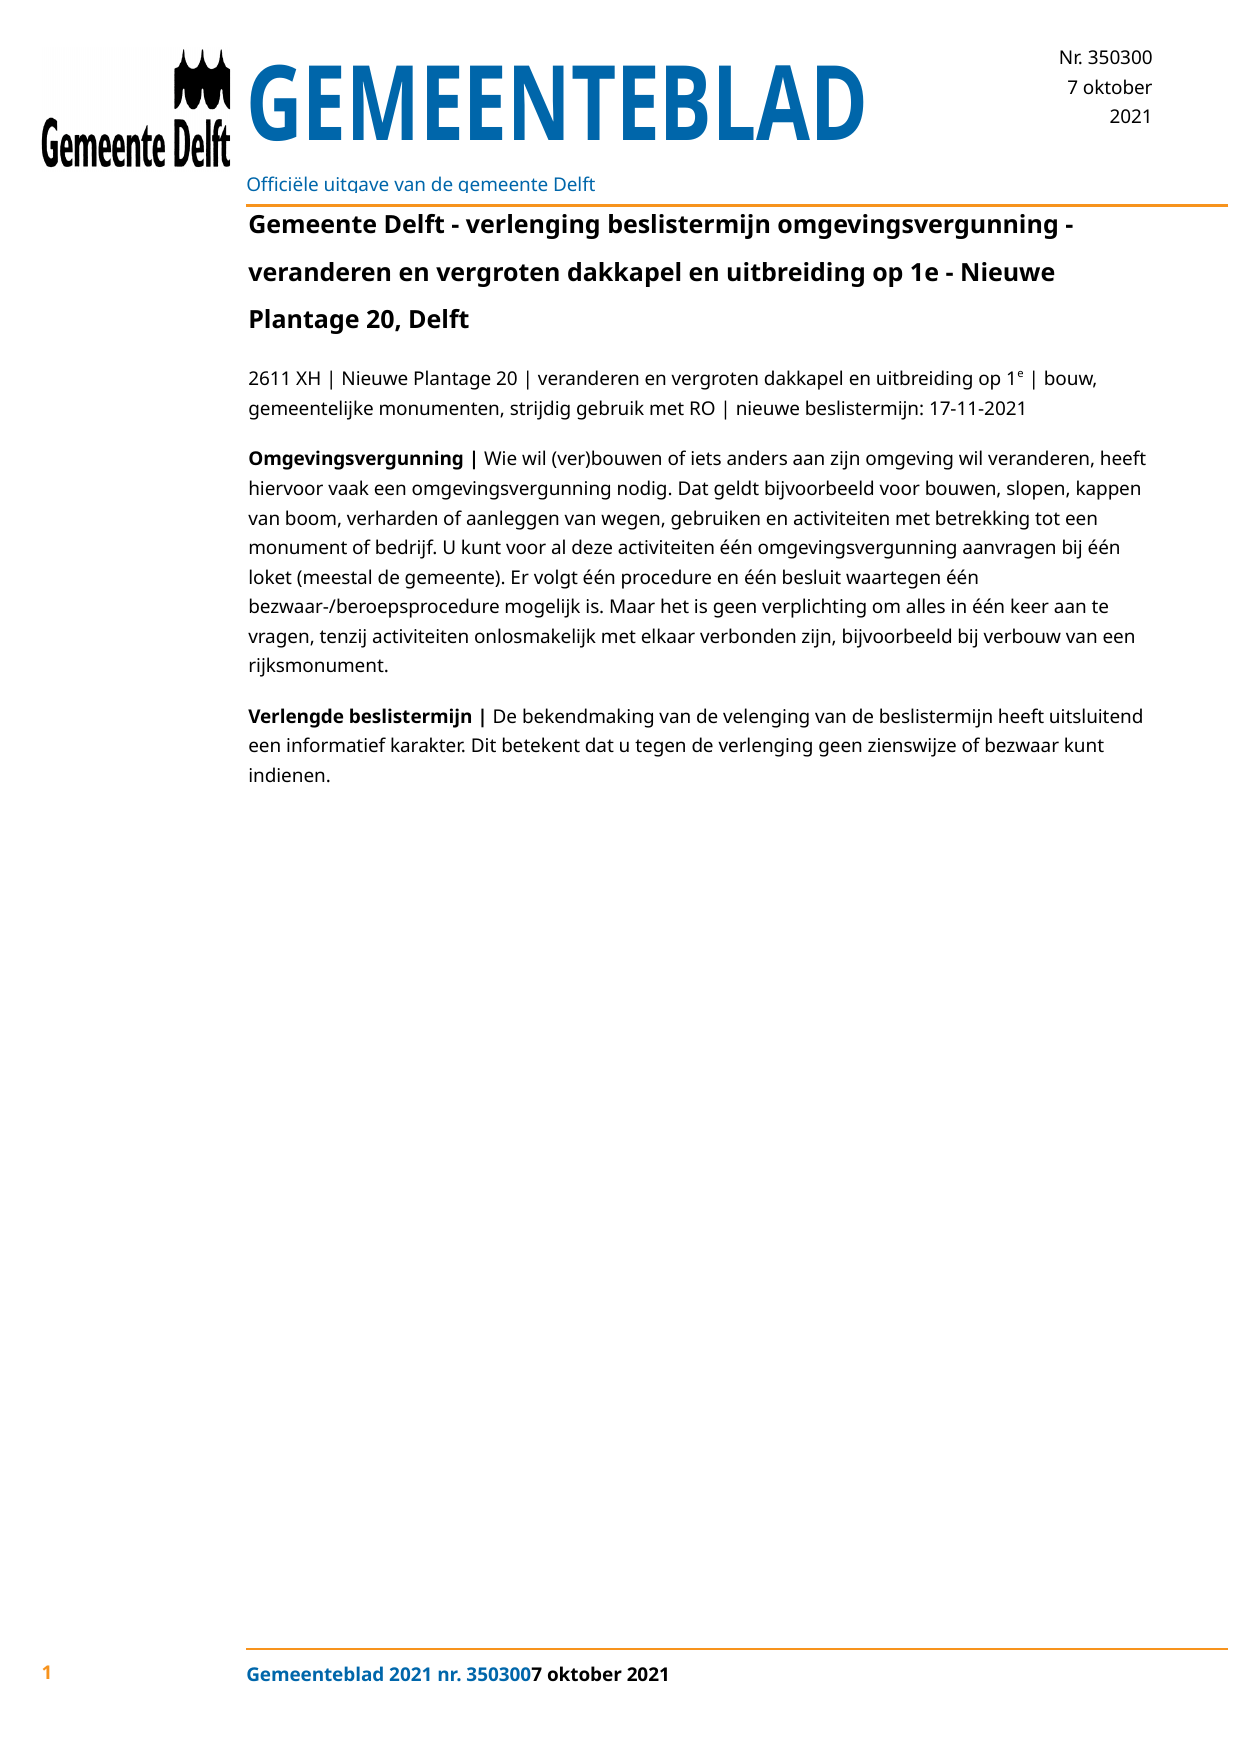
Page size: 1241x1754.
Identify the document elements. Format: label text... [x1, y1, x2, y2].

text Gemeente Delft - verlenging beslistermijn omgevingsvergunning - veranderen en vergroten dakkapel en uitbreiding op 1e - Nieuwe Plantage 20, Delft [248, 207, 1152, 336]
text Verlengde beslistermijn | De bekendmaking van de velenging van de beslistermijn heeft uitsluitend een informatief karakter. Dit betekent dat u tegen de verlenging geen zienswijze of bezwaar kunt indienen. [248, 703, 1152, 788]
text 2611 XH | Nieuwe Plantage 20 | veranderen en vergroten dakkapel en uitbreiding op 1e | bouw, gemeentelijke monumenten, strijdig gebruik met RO | nieuwe beslistermijn: 17-11-2021 [248, 366, 1152, 421]
picture [41, 47, 231, 172]
text Omgevingsvergunning | Wie wil (ver)bouwen of iets anders aan zijn omgeving wil veranderen, heeft hiervoor vaak een omgevingsvergunning nodig. Dat geldt bijvoorbeeld voor bouwen, slopen, kappen van boom, verharden of aanleggen van wegen, gebruiken en activiteiten met betrekking tot een monument of bedrijf. U kunt voor al deze activiteiten één omgevingsvergunning aanvragen bij één loket (meestal de gemeente). Er volgt één procedure en één besluit waartegen één bezwaar-/beroepsprocedure mogelijk is. Maar het is geen verplichting om alles in één keer aan te vragen, tenzij activiteiten onlosmakelijk met elkaar verbonden zijn, bijvoorbeeld bij verbouw van een rijksmonument. [248, 446, 1152, 678]
